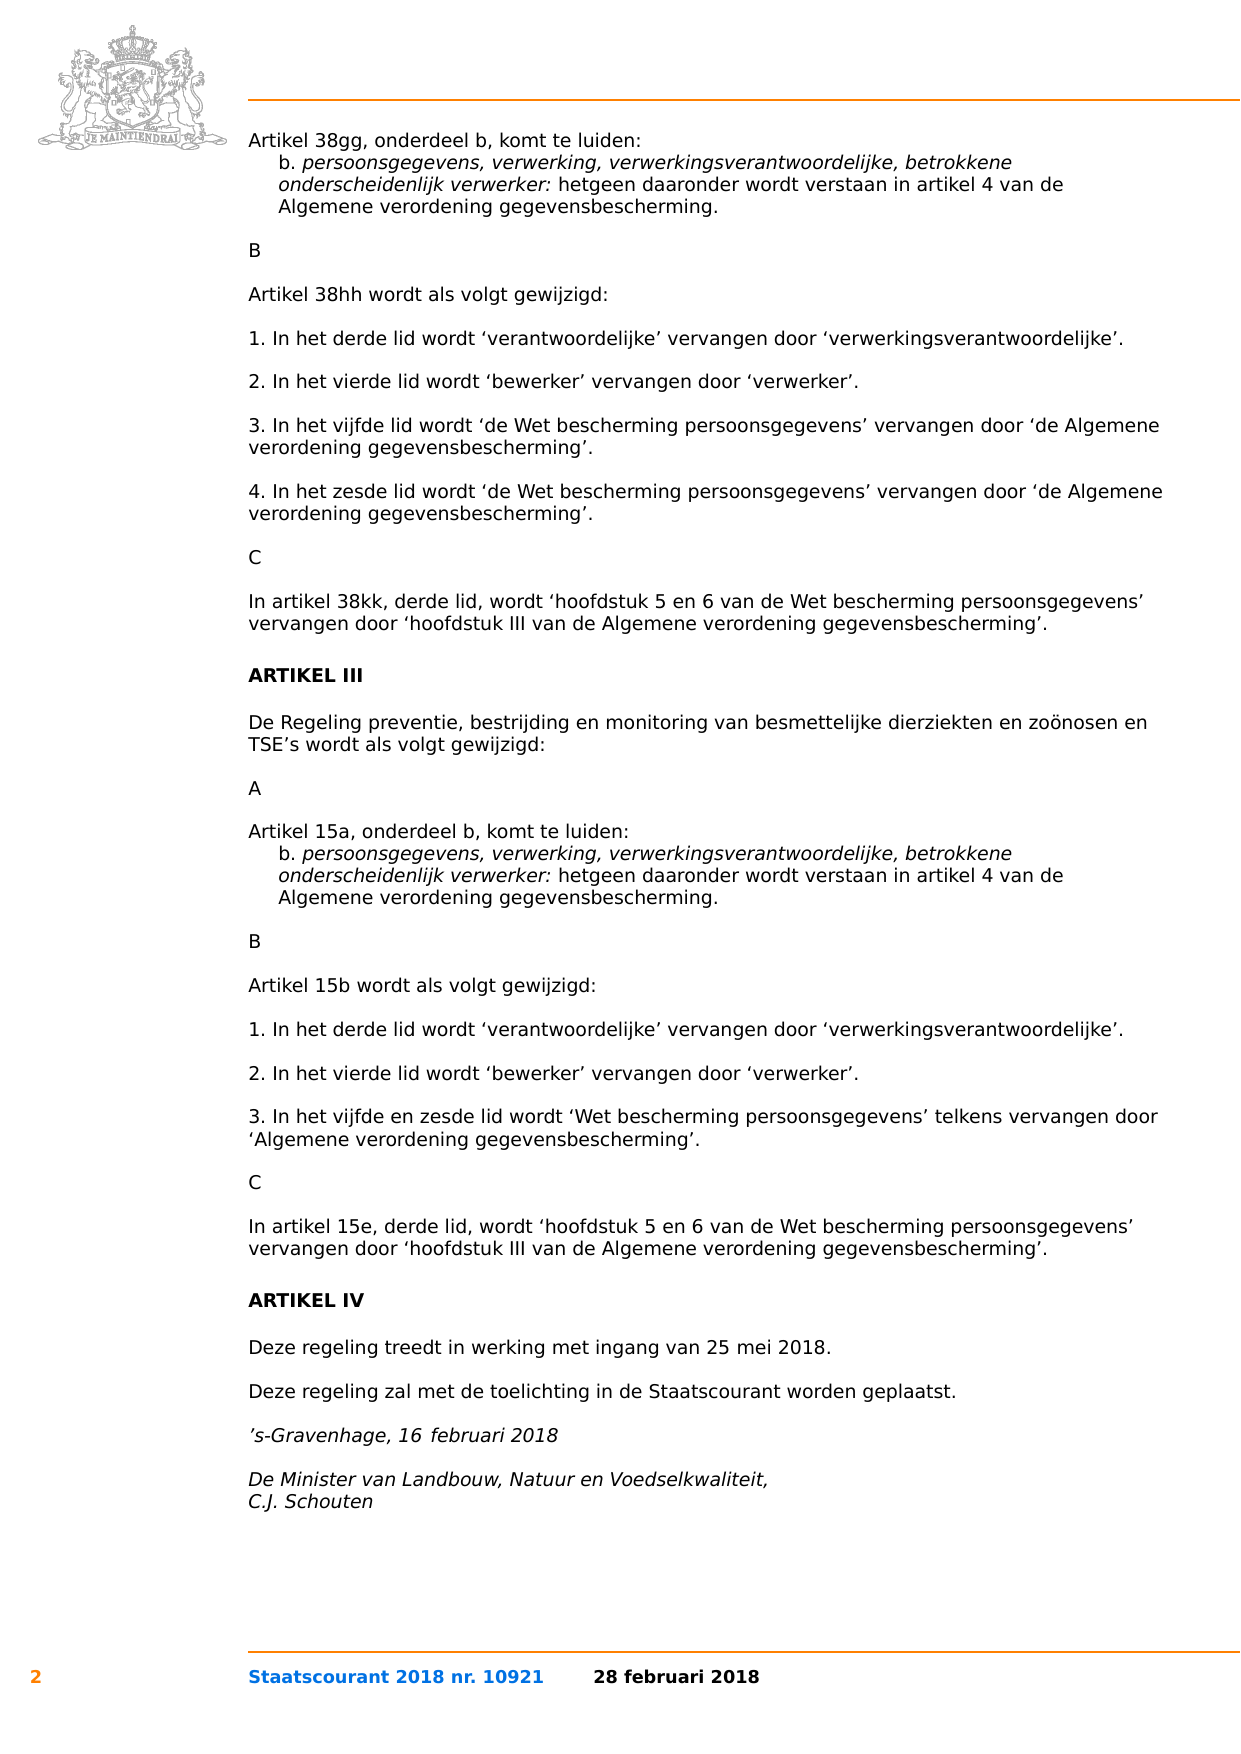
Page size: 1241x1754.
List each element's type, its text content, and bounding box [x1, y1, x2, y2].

text 1. In het derde lid wordt ‘verantwoordelijke’ vervangen door ‘verwerkingsverantwoordelijke’. [248, 1019, 1163, 1041]
text 2. In het vierde lid wordt ‘bewerker’ vervangen door ‘verwerker’. [248, 1063, 1163, 1084]
text C [248, 547, 1163, 569]
text C [248, 1172, 1163, 1194]
text Deze regeling zal met de toelichting in de Staatscourant worden geplaatst. [248, 1381, 1163, 1403]
text B [248, 931, 1163, 953]
text 3. In het vijfde lid wordt ‘de Wet bescherming persoonsgegevens’ vervangen door ‘de Algemene verordening gegevensbescherming’. [248, 415, 1163, 459]
text 2. In het vierde lid wordt ‘bewerker’ vervangen door ‘verwerker’. [248, 371, 1163, 393]
text Deze regeling treedt in werking met ingang van 25 mei 2018. [248, 1337, 1163, 1359]
text Artikel 15b wordt als volgt gewijzigd: [248, 975, 1163, 997]
text De Minister van Landbouw, Natuur en Voedselkwaliteit, C.J. Schouten [248, 1469, 1163, 1513]
picture [38, 25, 227, 150]
text ’s-Gravenhage, 16 februari 2018 [248, 1425, 1163, 1447]
subtitle ARTIKEL IV [248, 1290, 1163, 1312]
text In artikel 38kk, derde lid, wordt ‘hoofdstuk 5 en 6 van de Wet bescherming persoonsgegevens’ vervangen door ‘hoofdstuk III van de Algemene verordening gegevensbescherming’. [248, 591, 1163, 634]
text In artikel 15e, derde lid, wordt ‘hoofdstuk 5 en 6 van de Wet bescherming persoonsgegevens’ vervangen door ‘hoofdstuk III van de Algemene verordening gegevensbescherming’. [248, 1216, 1163, 1260]
text b. persoonsgegevens, verwerking, verwerkingsverantwoordelijke, betrokkene onderscheidenlijk verwerker: hetgeen daaronder wordt verstaan in artikel 4 van de Algemene verordening gegevensbescherming. [278, 152, 1163, 218]
text 1. In het derde lid wordt ‘verantwoordelijke’ vervangen door ‘verwerkingsverantwoordelijke’. [248, 327, 1163, 349]
text b. persoonsgegevens, verwerking, verwerkingsverantwoordelijke, betrokkene onderscheidenlijk verwerker: hetgeen daaronder wordt verstaan in artikel 4 van de Algemene verordening gegevensbescherming. [278, 843, 1163, 909]
text Artikel 38hh wordt als volgt gewijzigd: [248, 283, 1163, 306]
text Artikel 38gg, onderdeel b, komt te luiden: [248, 130, 1163, 152]
subtitle ARTIKEL III [248, 664, 1163, 687]
text 3. In het vijfde en zesde lid wordt ‘Wet bescherming persoonsgegevens’ telkens vervangen door ‘Algemene verordening gegevensbescherming’. [248, 1106, 1163, 1150]
text Artikel 15a, onderdeel b, komt te luiden: [248, 821, 1163, 843]
text B [248, 240, 1163, 262]
text De Regeling preventie, bestrijding en monitoring van besmettelijke dierziekten en zoönosen en TSE’s wordt als volgt gewijzigd: [248, 712, 1163, 756]
text A [248, 777, 1163, 799]
text 4. In het zesde lid wordt ‘de Wet bescherming persoonsgegevens’ vervangen door ‘de Algemene verordening gegevensbescherming’. [248, 481, 1163, 525]
